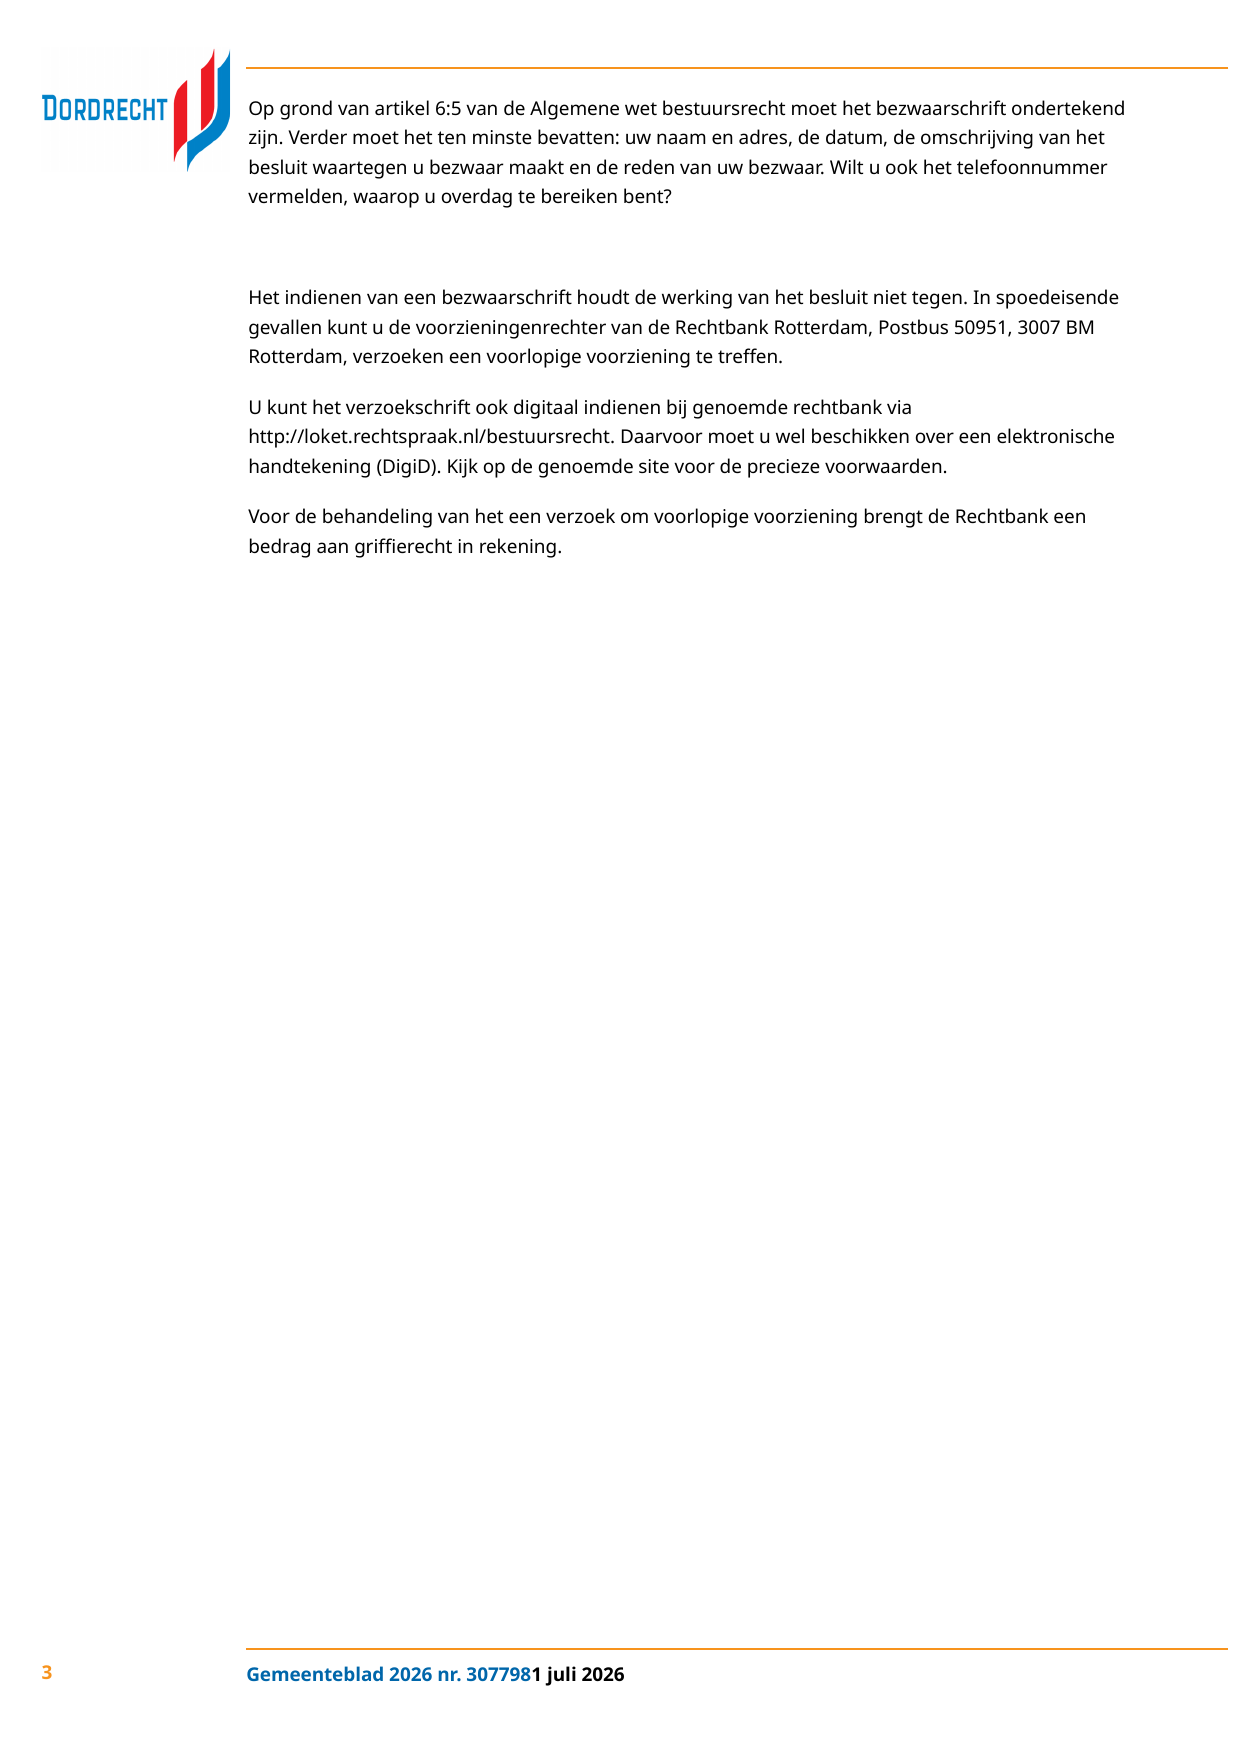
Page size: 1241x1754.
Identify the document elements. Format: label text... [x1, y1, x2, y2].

text Voor de behandeling van het een verzoek om voorlopige voorziening brengt de Rechtbank een bedrag aan griffierecht in rekening. [248, 503, 1152, 559]
text Het indienen van een bezwaarschrift houdt de werking van het besluit niet tegen. In spoedeisende gevallen kunt u de voorzieningenrechter van de Rechtbank Rotterdam, Postbus 50951, 3007 BM Rotterdam, verzoeken een voorlopige voorziening te treffen. [248, 284, 1152, 369]
text U kunt het verzoekschrift ook digitaal indienen bij genoemde rechtbank via http://loket.rechtspraak.nl/bestuursrecht. Daarvoor moet u wel beschikken over een elektronische handtekening (DigiD). Kijk op de genoemde site voor de precieze voorwaarden. [248, 394, 1152, 479]
text Op grond van artikel 6:5 van de Algemene wet bestuursrecht moet het bezwaarschrift ondertekend zijn. Verder moet het ten minste bevatten: uw naam en adres, de datum, de omschrijving van het besluit waartegen u bezwaar maakt en de reden van uw bezwaar. Wilt u ook het telefoonnummer vermelden, waarop u overdag te bereiken bent? [248, 95, 1152, 209]
picture [41, 47, 231, 172]
